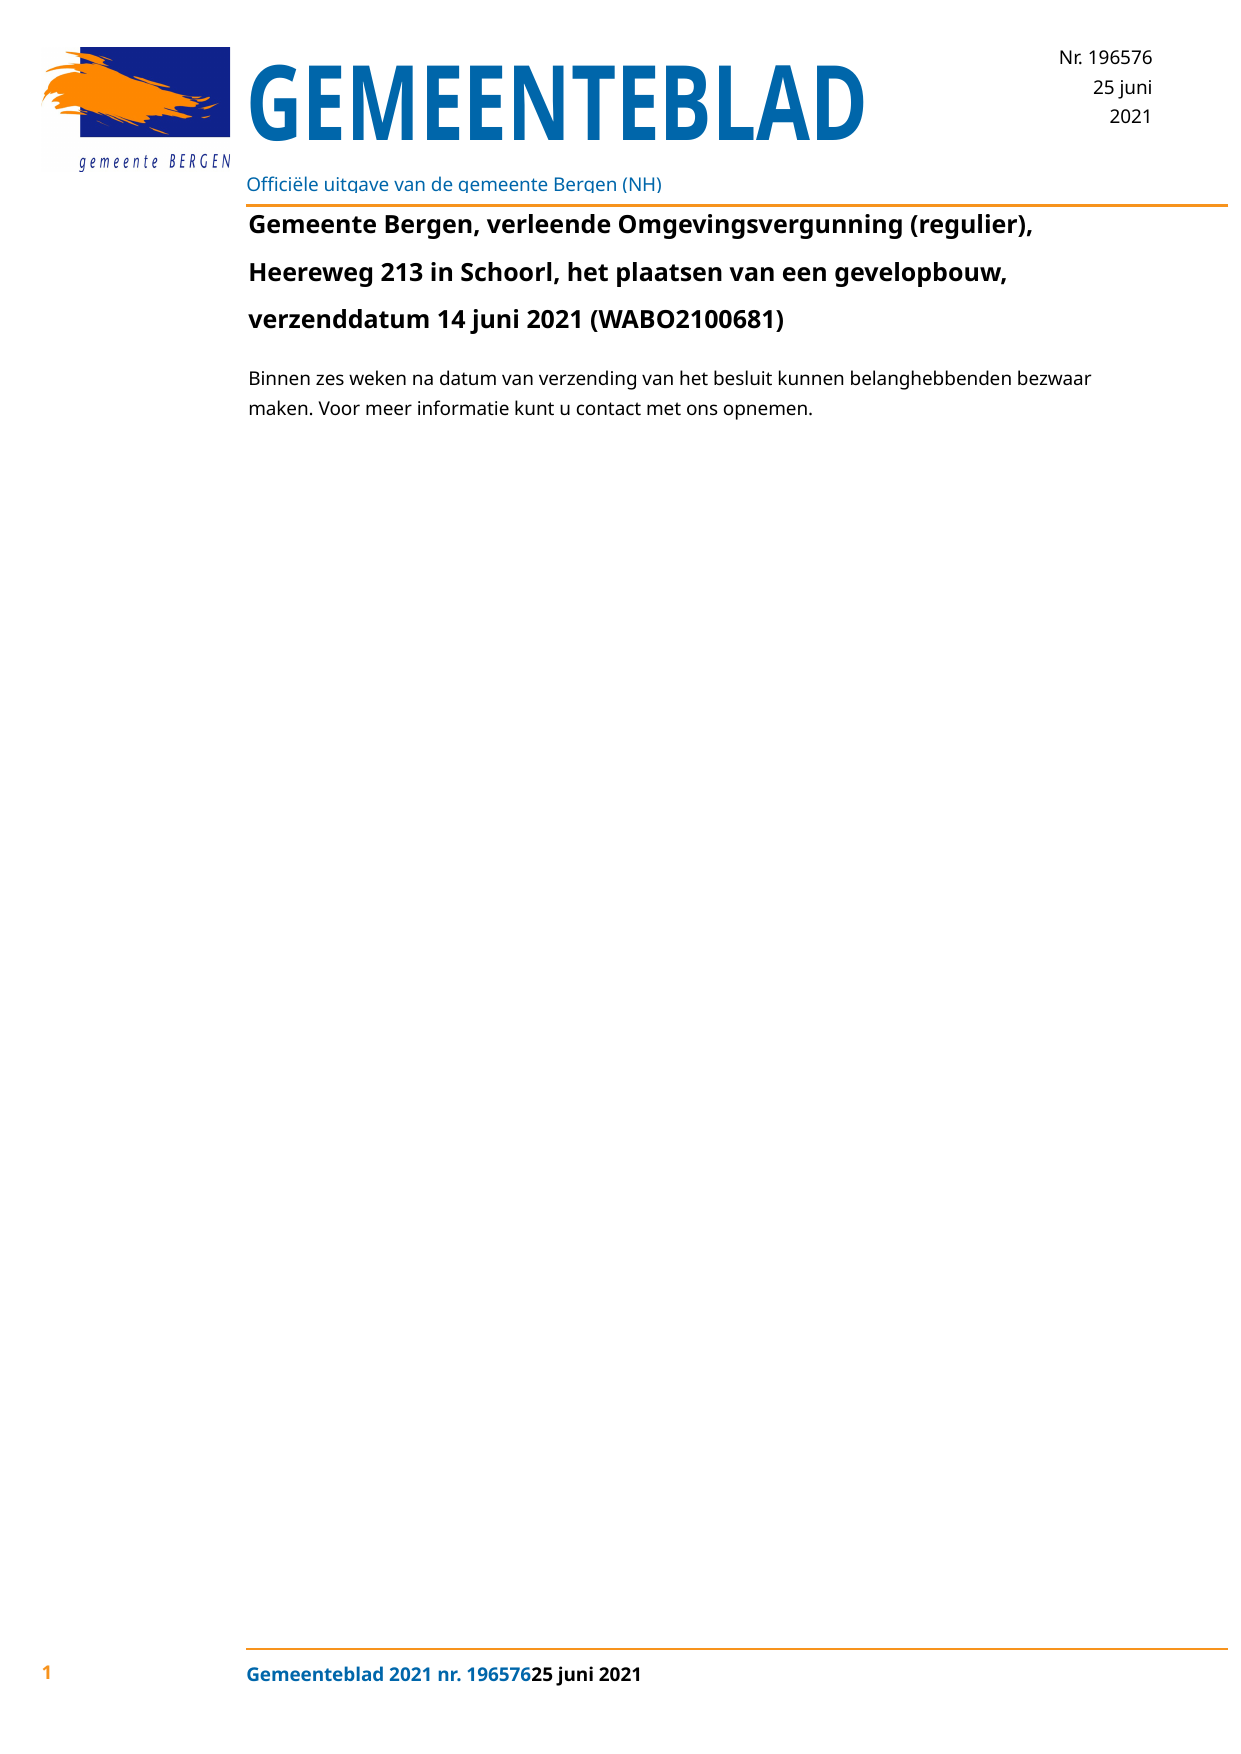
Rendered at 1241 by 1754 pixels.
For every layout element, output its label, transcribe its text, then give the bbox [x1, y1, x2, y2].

picture [41, 47, 231, 172]
text Gemeente Bergen, verleende Omgevingsvergunning (regulier), Heereweg 213 in Schoorl, het plaatsen van een gevelopbouw, verzenddatum 14 juni 2021 (WABO2100681) [248, 207, 1152, 336]
text Binnen zes weken na datum van verzending van het besluit kunnen belanghebbenden bezwaar maken. Voor meer informatie kunt u contact met ons opnemen. [248, 366, 1152, 421]
